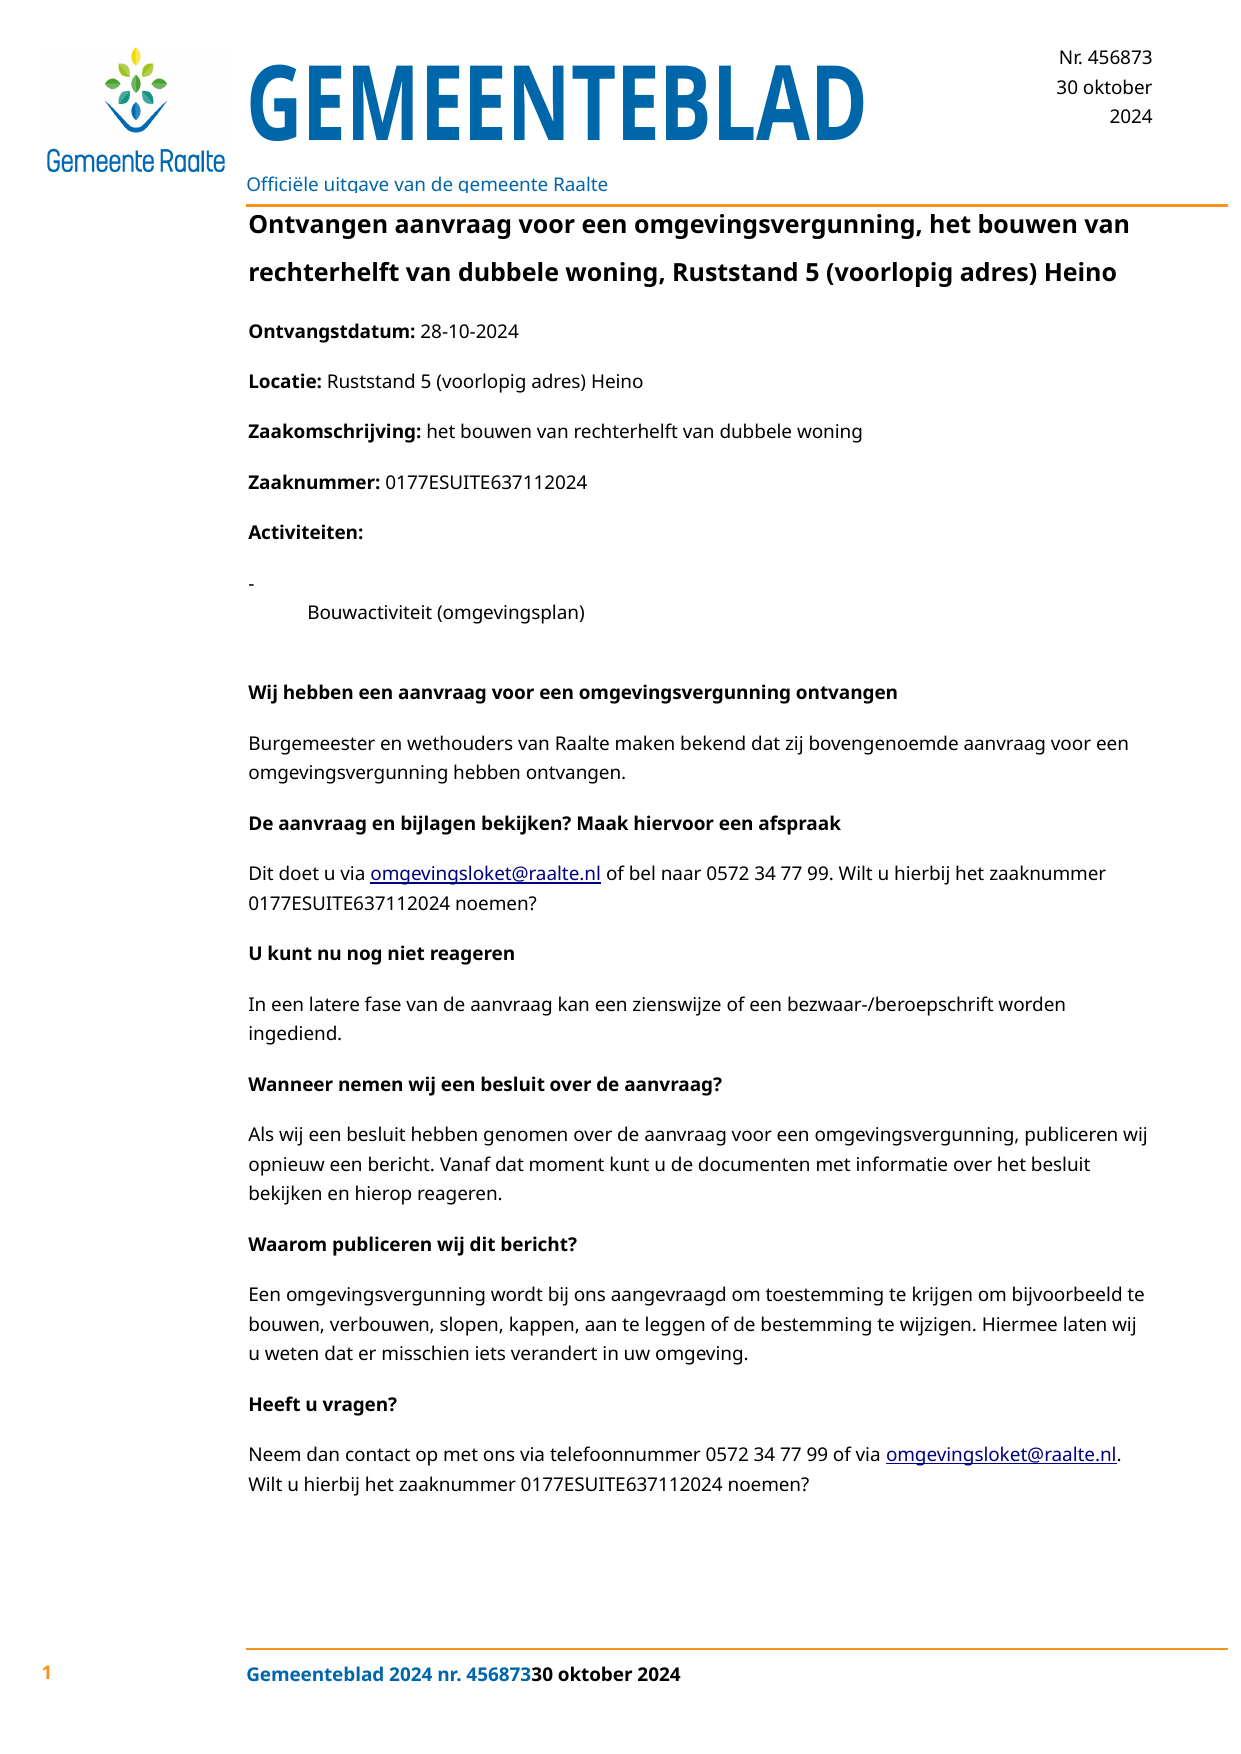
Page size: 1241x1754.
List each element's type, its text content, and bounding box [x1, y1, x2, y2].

text De aanvraag en bijlagen bekijken? Maak hiervoor een afspraak [248, 810, 1152, 836]
text Wanneer nemen wij een besluit over de aanvraag? [248, 1071, 1152, 1097]
text Ontvangen aanvraag voor een omgevingsvergunning, het bouwen van rechterhelft van dubbele woning, Ruststand 5 (voorlopig adres) Heino [248, 207, 1152, 288]
list Bouwactiviteit (omgevingsplan) [248, 599, 1152, 625]
text Zaakomschrijving: het bouwen van rechterhelft van dubbele woning [248, 419, 1152, 444]
text Een omgevingsvergunning wordt bij ons aangevraagd om toestemming te krijgen om bijvoorbeeld te bouwen, verbouwen, slopen, kappen, aan te leggen of de bestemming te wijzigen. Hiermee laten wij u weten dat er misschien iets verandert in uw omgeving. [248, 1281, 1152, 1366]
text Waarom publiceren wij dit bericht? [248, 1231, 1152, 1257]
text Ontvangstdatum: 28-10-2024 [248, 318, 1152, 344]
text In een latere fase van de aanvraag kan een zienswijze of een bezwaar-/beroepschrift worden ingediend. [248, 991, 1152, 1046]
text Neem dan contact op met ons via telefoonnummer 0572 34 77 99 of via omgevingsloket@raalte.nl. Wilt u hierbij het zaaknummer 0177ESUITE637112024 noemen? [248, 1441, 1152, 1497]
text Burgemeester en wethouders van Raalte maken bekend dat zij bovengenoemde aanvraag voor een omgevingsvergunning hebben ontvangen. [248, 730, 1152, 785]
text Zaaknummer: 0177ESUITE637112024 [248, 469, 1152, 495]
text U kunt nu nog niet reageren [248, 940, 1152, 966]
text Als wij een besluit hebben genomen over de aanvraag voor een omgevingsvergunning, publiceren wij opnieuw een bericht. Vanaf dat moment kunt u de documenten met informatie over het besluit bekijken en hierop reageren. [248, 1121, 1152, 1206]
text Heeft u vragen? [248, 1391, 1152, 1417]
text Dit doet u via omgevingsloket@raalte.nl of bel naar 0572 34 77 99. Wilt u hierbij het zaaknummer 0177ESUITE637112024 noemen? [248, 860, 1152, 916]
picture [41, 47, 231, 172]
text Activiteiten: [248, 519, 1152, 545]
text Wij hebben een aanvraag voor een omgevingsvergunning ontvangen [248, 679, 1152, 705]
text Locatie: Ruststand 5 (voorlopig adres) Heino [248, 368, 1152, 394]
